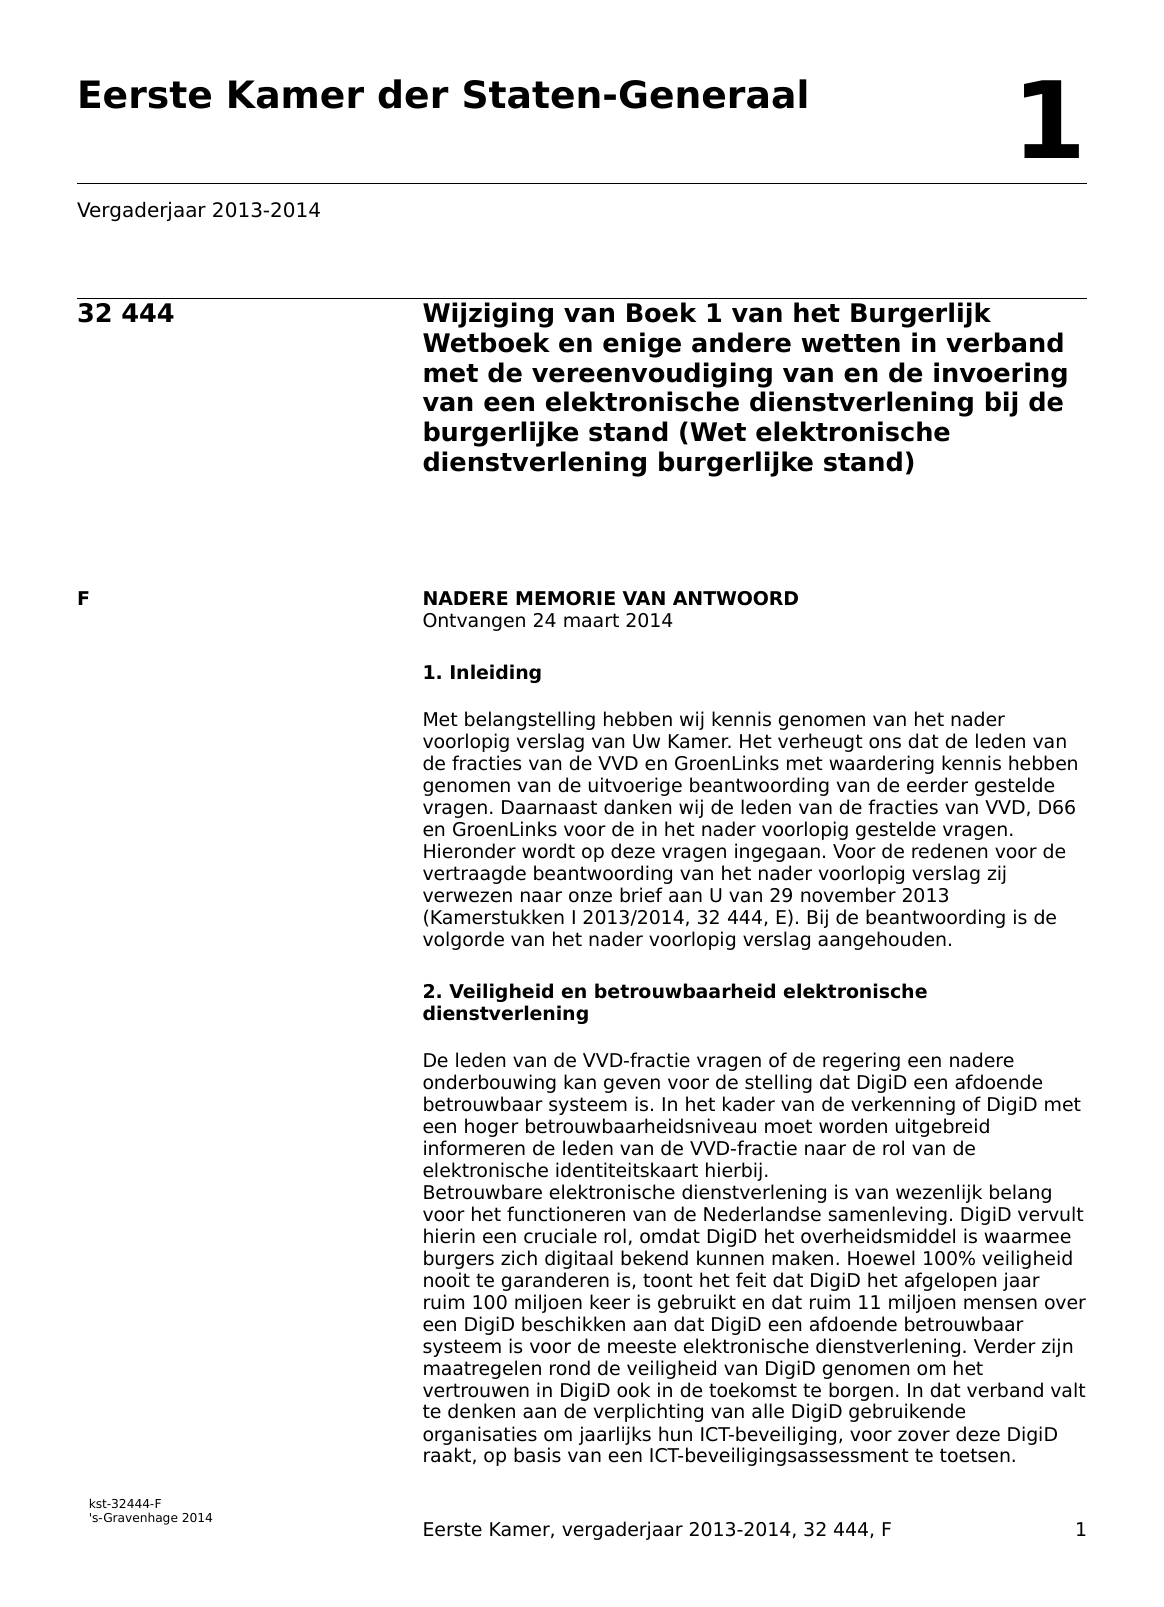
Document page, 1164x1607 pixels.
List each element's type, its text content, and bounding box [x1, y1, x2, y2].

text Betrouwbare elektronische dienstverlening is van wezenlijk belang voor het functioneren van de Nederlandse samenleving. DigiD vervult hierin een cruciale rol, omdat DigiD het overheidsmiddel is waarmee burgers zich digitaal bekend kunnen maken. Hoewel 100% veiligheid nooit te garanderen is, toont het feit dat DigiD het afgelopen jaar ruim 100 miljoen keer is gebruikt en dat ruim 11 miljoen mensen over een DigiD beschikken aan dat DigiD een afdoende betrouwbaar systeem is voor de meeste elektronische dienstverlening. Verder zijn maatregelen rond de veiligheid van DigiD genomen om het vertrouwen in DigiD ook in de toekomst te borgen. In dat verband valt te denken aan de verplichting van alle DigiD gebruikende organisaties om jaarlijks hun ICT-beveiliging, voor zover deze DigiD raakt, op basis van een ICT-beveiligingsassessment te toetsen. [422, 1182, 1087, 1467]
table_header 1 [886, 59, 1087, 183]
subtitle 1. Inleiding [422, 662, 1087, 684]
subtitle 2. Veiligheid en betrouwbaarheid elektronische dienstverlening [422, 981, 1087, 1025]
text De leden van de VVD-fractie vragen of de regering een nadere onderbouwing kan geven voor de stelling dat DigiD een afdoende betrouwbaar systeem is. In het kader van de verkenning of DigiD met een hoger betrouwbaarheidsniveau moet worden uitgebreid informeren de leden van de VVD-fractie naar de rol van de elektronische identiteitskaart hierbij. [422, 1050, 1087, 1182]
text Met belangstelling hebben wij kennis genomen van het nader voorlopig verslag van Uw Kamer. Het verheugt ons dat de leden van de fracties van de VVD en GroenLinks met waardering kennis hebben genomen van de uitvoerige beantwoording van de eerder gestelde vragen. Daarnaast danken wij de leden van de fracties van VVD, D66 en GroenLinks voor de in het nader voorlopig gestelde vragen. Hieronder wordt op deze vragen ingegaan. Voor de redenen voor de vertraagde beantwoording van het nader voorlopig verslag zij verwezen naar onze brief aan U van 29 november 2013 (Kamerstukken I 2013/2014, 32 444, E). Bij de beantwoording is de volgorde van het nader voorlopig verslag aangehouden. [422, 709, 1087, 951]
text 's-Gravenhage 2014 [88, 1511, 323, 1525]
text kst-32444-F [88, 1497, 323, 1511]
table_cell Vergaderjaar 2013-2014 [77, 184, 1087, 298]
subtitle F NADERE MEMORIE VAN ANTWOORD [77, 588, 1087, 610]
text Ontvangen 24 maart 2014 [422, 610, 1087, 632]
table_header Eerste Kamer der Staten-Generaal [77, 59, 886, 183]
subtitle 32 444 Wijziging van Boek 1 van het Burgerlijk Wetboek en enige andere wetten in verband met de vereenvoudiging van en de invoering van een elektronische dienstverlening bij de burgerlijke stand (Wet elektronische dienstverlening burgerlijke stand) [77, 299, 1087, 477]
